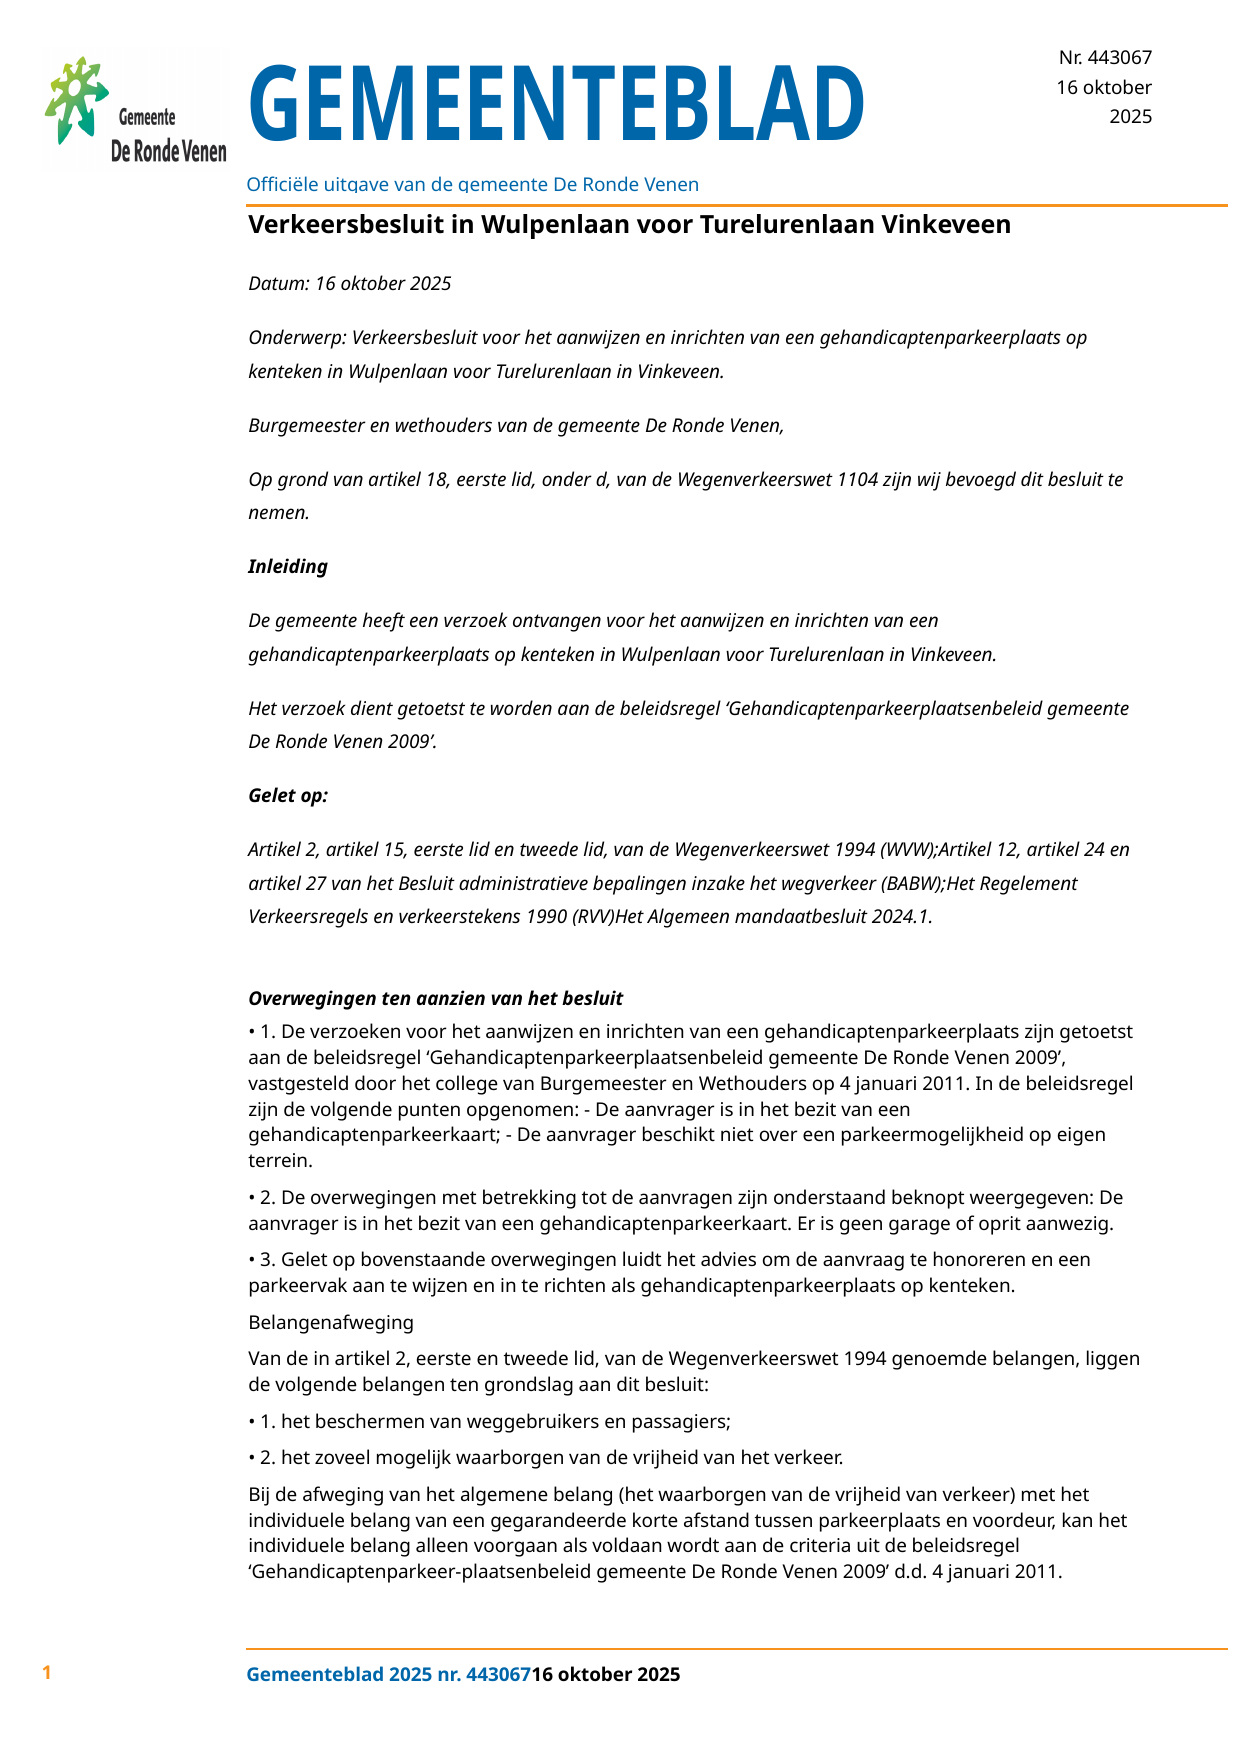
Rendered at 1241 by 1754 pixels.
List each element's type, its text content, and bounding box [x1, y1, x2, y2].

text Gelet op: [248, 782, 1152, 808]
text • 3. Gelet op bovenstaande overwegingen luidt het advies om de aanvraag te honoreren en een parkeervak aan te wijzen en in te richten als gehandicaptenparkeerplaats op kenteken. [248, 1246, 1152, 1298]
text Overwegingen ten aanzien van het besluit [248, 985, 1152, 1010]
text Burgemeester en wethouders van de gemeente De Ronde Venen, [248, 412, 1152, 438]
text • 2. het zoveel mogelijk waarborgen van de vrijheid van het verkeer. [248, 1444, 1152, 1470]
text De gemeente heeft een verzoek ontvangen voor het aanwijzen en inrichten van een gehandicaptenparkeerplaats op kenteken in Wulpenlaan voor Turelurenlaan in Vinkeveen. [248, 607, 1152, 667]
text Het verzoek dient getoetst te worden aan de beleidsregel ‘Gehandicaptenparkeerplaatsenbeleid gemeente De Ronde Venen 2009’. [248, 695, 1152, 754]
text Inleiding [248, 553, 1152, 579]
text Van de in artikel 2, eerste en tweede lid, van de Wegenverkeerswet 1994 genoemde belangen, liggen de volgende belangen ten grondslag aan dit besluit: [248, 1346, 1152, 1397]
text • 1. De verzoeken voor het aanwijzen en inrichten van een gehandicaptenparkeerplaats zijn getoetst aan de beleidsregel ‘Gehandicaptenparkeerplaatsenbeleid gemeente De Ronde Venen 2009’, vastgesteld door het college van Burgemeester en Wethouders op 4 januari 2011. In de beleidsregel zijn de volgende punten opgenomen: - De aanvrager is in het bezit van een gehandicaptenparkeerkaart; - De aanvrager beschikt niet over een parkeermogelijkheid op eigen terrein. [248, 1019, 1152, 1173]
picture [41, 47, 231, 172]
text Datum: 16 oktober 2025 [248, 270, 1152, 296]
text Artikel 2, artikel 15, eerste lid en tweede lid, van de Wegenverkeerswet 1994 (WVW);Artikel 12, artikel 24 en artikel 27 van het Besluit administratieve bepalingen inzake het wegverkeer (BABW);Het Regelement Verkeersregels en verkeerstekens 1990 (RVV)Het Algemeen mandaatbesluit 2024.1. [248, 837, 1152, 929]
text • 1. het beschermen van weggebruikers en passagiers; [248, 1408, 1152, 1434]
text Op grond van artikel 18, eerste lid, onder d, van de Wegenverkeerswet 1104 zijn wij bevoegd dit besluit te nemen. [248, 466, 1152, 525]
text Onderwerp: Verkeersbesluit voor het aanwijzen en inrichten van een gehandicaptenparkeerplaats op kenteken in Wulpenlaan voor Turelurenlaan in Vinkeveen. [248, 324, 1152, 383]
text • 2. De overwegingen met betrekking tot de aanvragen zijn onderstaand beknopt weergegeven: De aanvrager is in het bezit van een gehandicaptenparkeerkaart. Er is geen garage of oprit aanwezig. [248, 1184, 1152, 1236]
text Bij de afweging van het algemene belang (het waarborgen van de vrijheid van verkeer) met het individuele belang van een gegarandeerde korte afstand tussen parkeerplaats en voordeur, kan het individuele belang alleen voorgaan als voldaan wordt aan de criteria uit de beleidsregel ‘Gehandicaptenparkeer-plaatsenbeleid gemeente De Ronde Venen 2009’ d.d. 4 januari 2011. [248, 1481, 1152, 1584]
text Verkeersbesluit in Wulpenlaan voor Turelurenlaan Vinkeveen [248, 207, 1152, 241]
text Belangenafweging [248, 1309, 1152, 1334]
